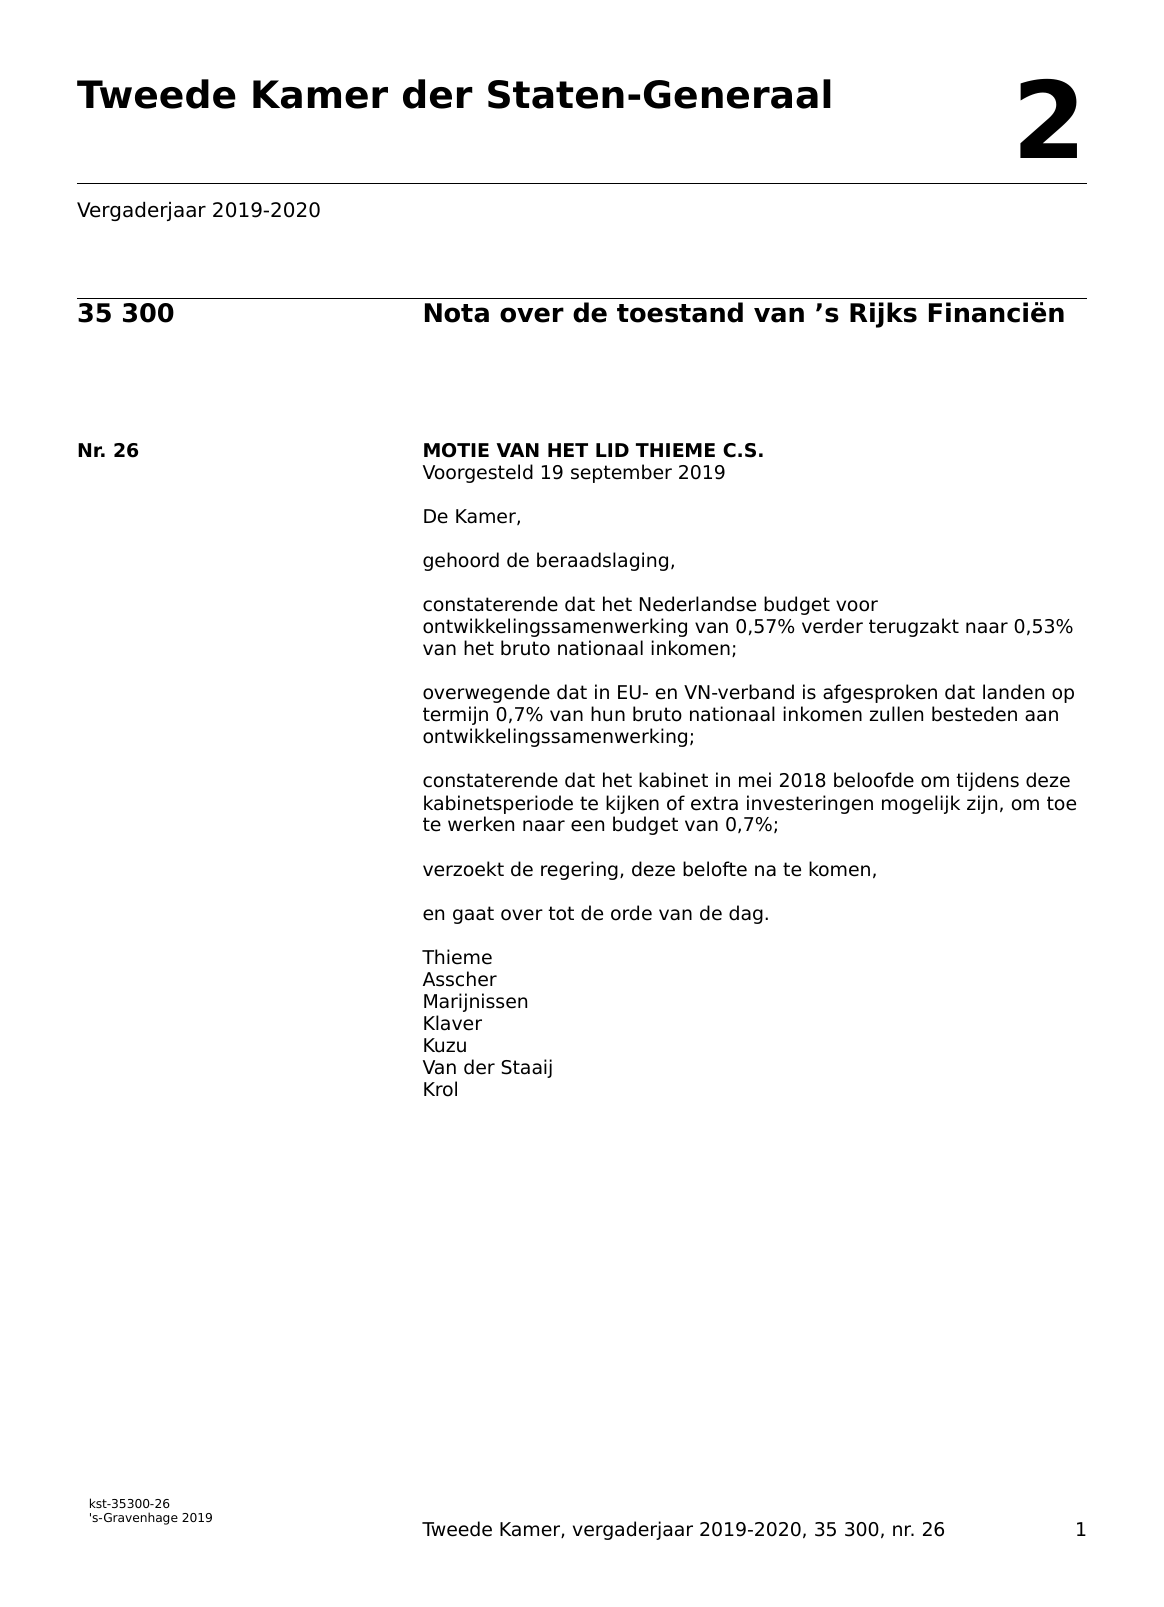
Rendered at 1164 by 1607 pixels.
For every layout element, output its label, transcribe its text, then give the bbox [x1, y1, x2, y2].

text Voorgesteld 19 september 2019 [422, 462, 1087, 484]
subtitle Nr. 26 MOTIE VAN HET LID THIEME C.S. [77, 440, 1087, 462]
text De Kamer, [422, 506, 1087, 528]
text verzoekt de regering, deze belofte na te komen, [422, 858, 1087, 881]
text Krol [422, 1079, 1087, 1101]
table_header Tweede Kamer der Staten-Generaal [77, 59, 886, 183]
text 's-Gravenhage 2019 [88, 1511, 323, 1525]
subtitle 35 300 Nota over de toestand van ’s Rijks Financiën [77, 299, 1087, 329]
text kst-35300-26 [88, 1497, 323, 1511]
text en gaat over tot de orde van de dag. [422, 903, 1087, 925]
text gehoord de beraadslaging, [422, 550, 1087, 572]
text Marijnissen [422, 991, 1087, 1013]
table_header 2 [886, 59, 1087, 183]
text overwegende dat in EU- en VN-verband is afgesproken dat landen op termijn 0,7% van hun bruto nationaal inkomen zullen besteden aan ontwikkelingssamenwerking; [422, 682, 1087, 748]
text Asscher [422, 969, 1087, 991]
text Klaver [422, 1013, 1087, 1035]
text constaterende dat het kabinet in mei 2018 beloofde om tijdens deze kabinetsperiode te kijken of extra investeringen mogelijk zijn, om toe te werken naar een budget van 0,7%; [422, 770, 1087, 836]
table_cell Vergaderjaar 2019-2020 [77, 184, 1087, 298]
text Thieme [422, 947, 1087, 969]
text Van der Staaij [422, 1057, 1087, 1079]
text Kuzu [422, 1035, 1087, 1057]
text constaterende dat het Nederlandse budget voor ontwikkelingssamenwerking van 0,57% verder terugzakt naar 0,53% van het bruto nationaal inkomen; [422, 594, 1087, 660]
